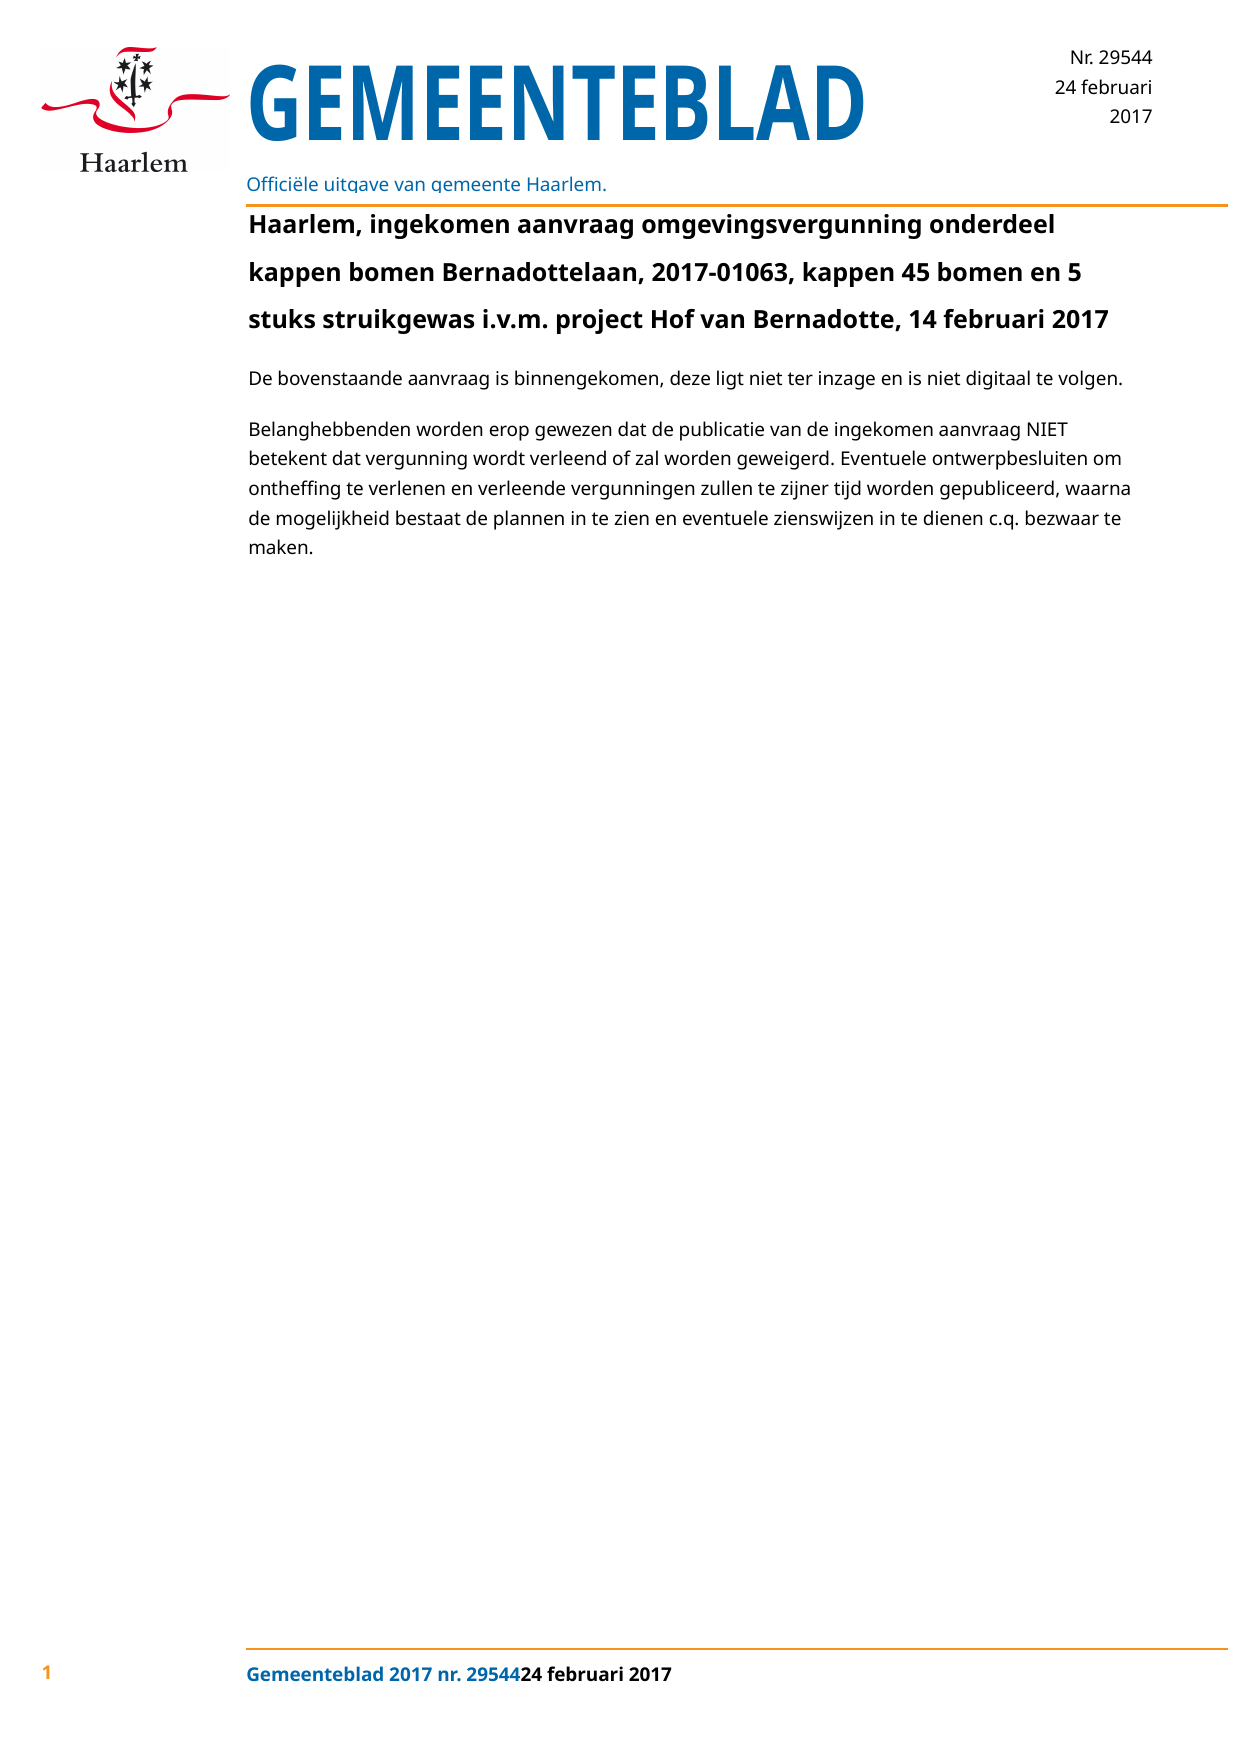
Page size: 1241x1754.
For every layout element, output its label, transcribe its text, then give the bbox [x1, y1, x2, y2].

text Belanghebbenden worden erop gewezen dat de publicatie van de ingekomen aanvraag NIET betekent dat vergunning wordt verleend of zal worden geweigerd. Eventuele ontwerpbesluiten om ontheffing te verlenen en verleende vergunningen zullen te zijner tijd worden gepubliceerd, waarna de mogelijkheid bestaat de plannen in te zien en eventuele zienswijzen in te dienen c.q. bezwaar te maken. [248, 416, 1152, 560]
text De bovenstaande aanvraag is binnengekomen, deze ligt niet ter inzage en is niet digitaal te volgen. [248, 366, 1152, 391]
picture [41, 47, 231, 172]
text Haarlem, ingekomen aanvraag omgevingsvergunning onderdeel kappen bomen Bernadottelaan, 2017-01063, kappen 45 bomen en 5 stuks struikgewas i.v.m. project Hof van Bernadotte, 14 februari 2017 [248, 207, 1152, 336]
